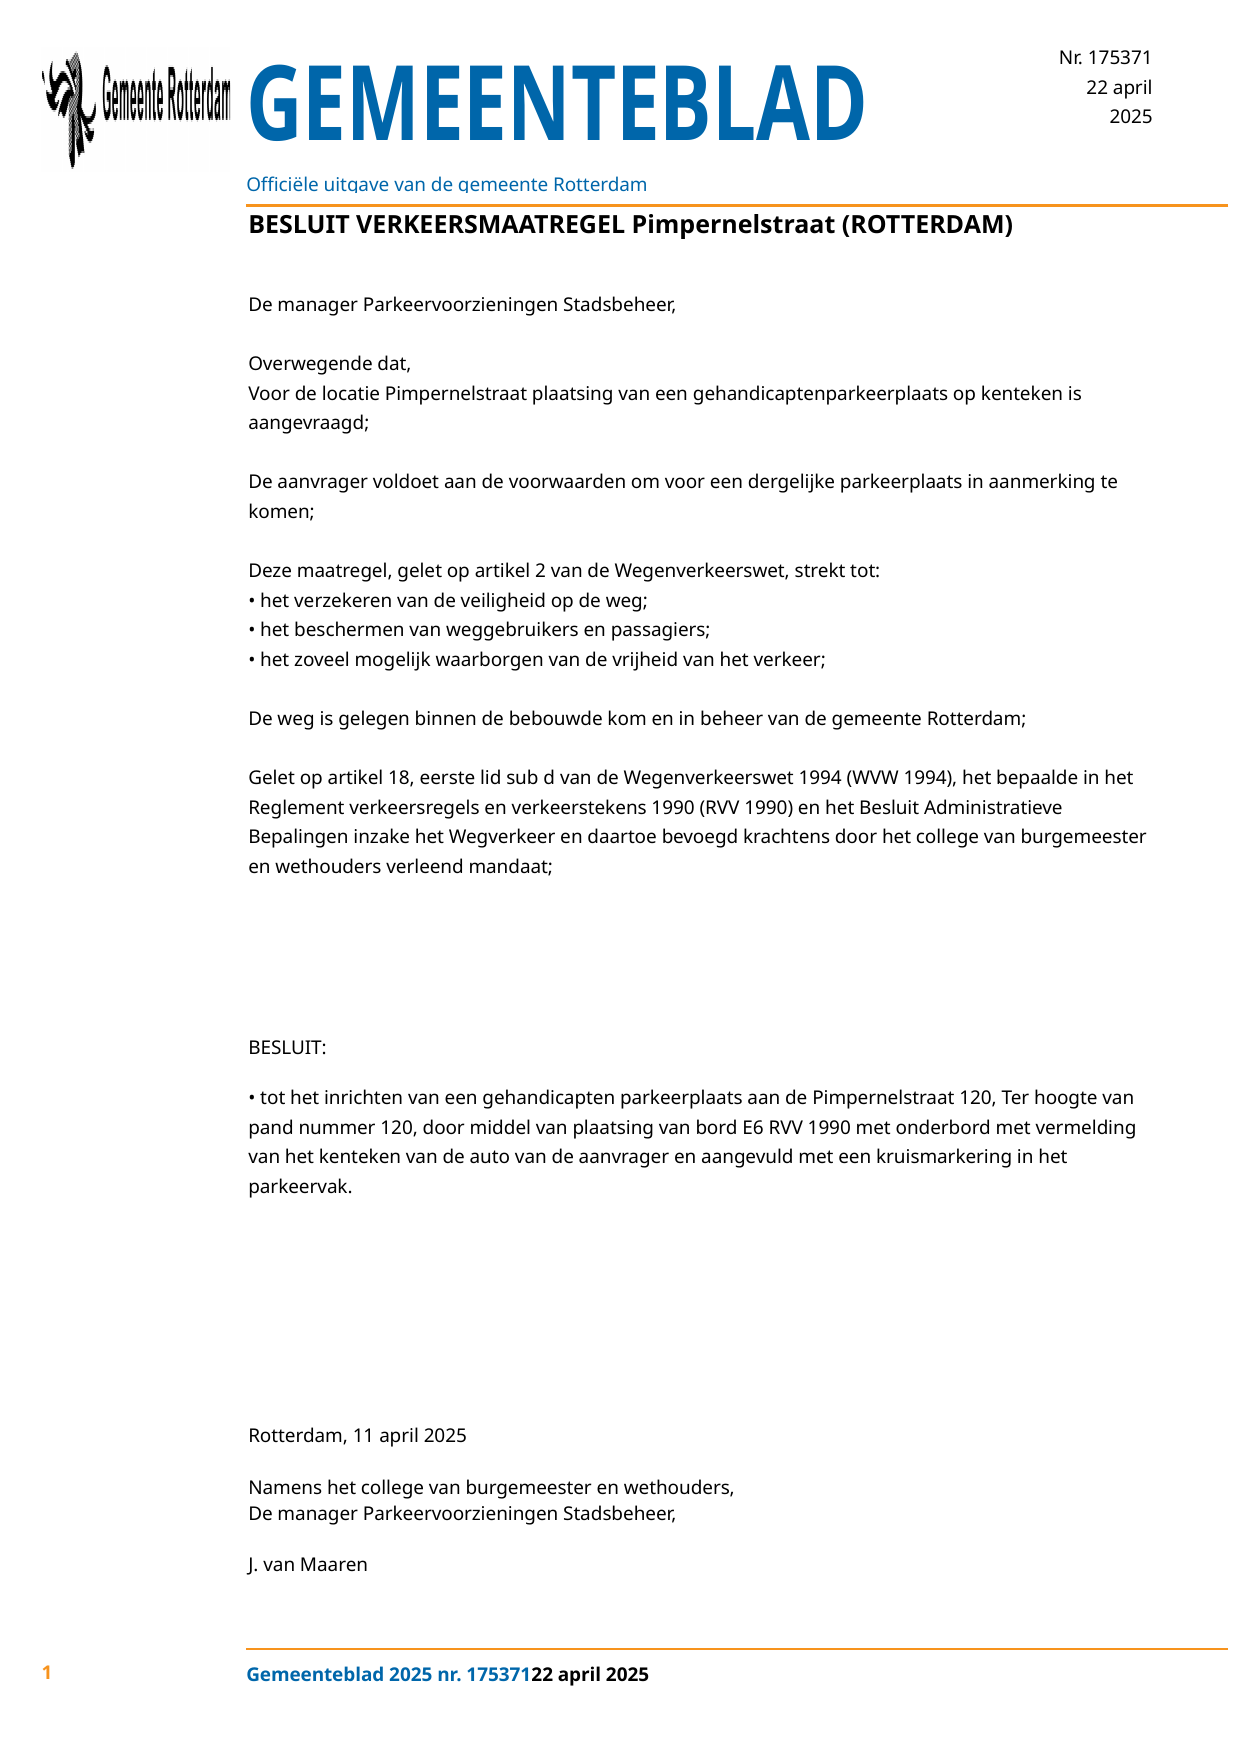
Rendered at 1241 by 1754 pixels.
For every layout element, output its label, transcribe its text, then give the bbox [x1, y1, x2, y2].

text Deze maatregel, gelet op artikel 2 van de Wegenverkeerswet, strekt tot: [248, 557, 1152, 583]
text BESLUIT VERKEERSMAATREGEL Pimpernelstraat (ROTTERDAM) [248, 207, 1152, 241]
text • tot het inrichten van een gehandicapten parkeerplaats aan de Pimpernelstraat 120, Ter hoogte van pand nummer 120, door middel van plaatsing van bord E6 RVV 1990 met onderbord met vermelding van het kenteken van de auto van de aanvrager en aangevuld met een kruismarkering in het parkeervak. [248, 1084, 1152, 1199]
text De manager Parkeervoorzieningen Stadsbeheer, [248, 1500, 1152, 1526]
text • het zoveel mogelijk waarborgen van de vrijheid van het verkeer; [248, 646, 1152, 672]
text • het verzekeren van de veiligheid op de weg; [248, 587, 1152, 613]
text J. van Maaren [248, 1551, 1152, 1577]
text Gelet op artikel 18, eerste lid sub d van de Wegenverkeerswet 1994 (WVW 1994), het bepaalde in het Reglement verkeersregels en verkeerstekens 1990 (RVV 1990) en het Besluit Administratieve Bepalingen inzake het Wegverkeer en daartoe bevoegd krachtens door het college van burgemeester en wethouders verleend mandaat; [248, 764, 1152, 879]
text BESLUIT: [248, 1034, 1152, 1060]
text Overwegende dat, [248, 350, 1152, 376]
text De manager Parkeervoorzieningen Stadsbeheer, [248, 291, 1152, 317]
picture [41, 47, 231, 172]
text De aanvrager voldoet aan de voorwaarden om voor een dergelijke parkeerplaats in aanmerking te komen; [248, 468, 1152, 524]
text Voor de locatie Pimpernelstraat plaatsing van een gehandicaptenparkeerplaats op kenteken is aangevraagd; [248, 380, 1152, 435]
text De weg is gelegen binnen de bebouwde kom en in beheer van de gemeente Rotterdam; [248, 705, 1152, 731]
text Namens het college van burgemeester en wethouders, [248, 1474, 1152, 1500]
text • het beschermen van weggebruikers en passagiers; [248, 616, 1152, 642]
text Rotterdam, 11 april 2025 [248, 1423, 1152, 1448]
